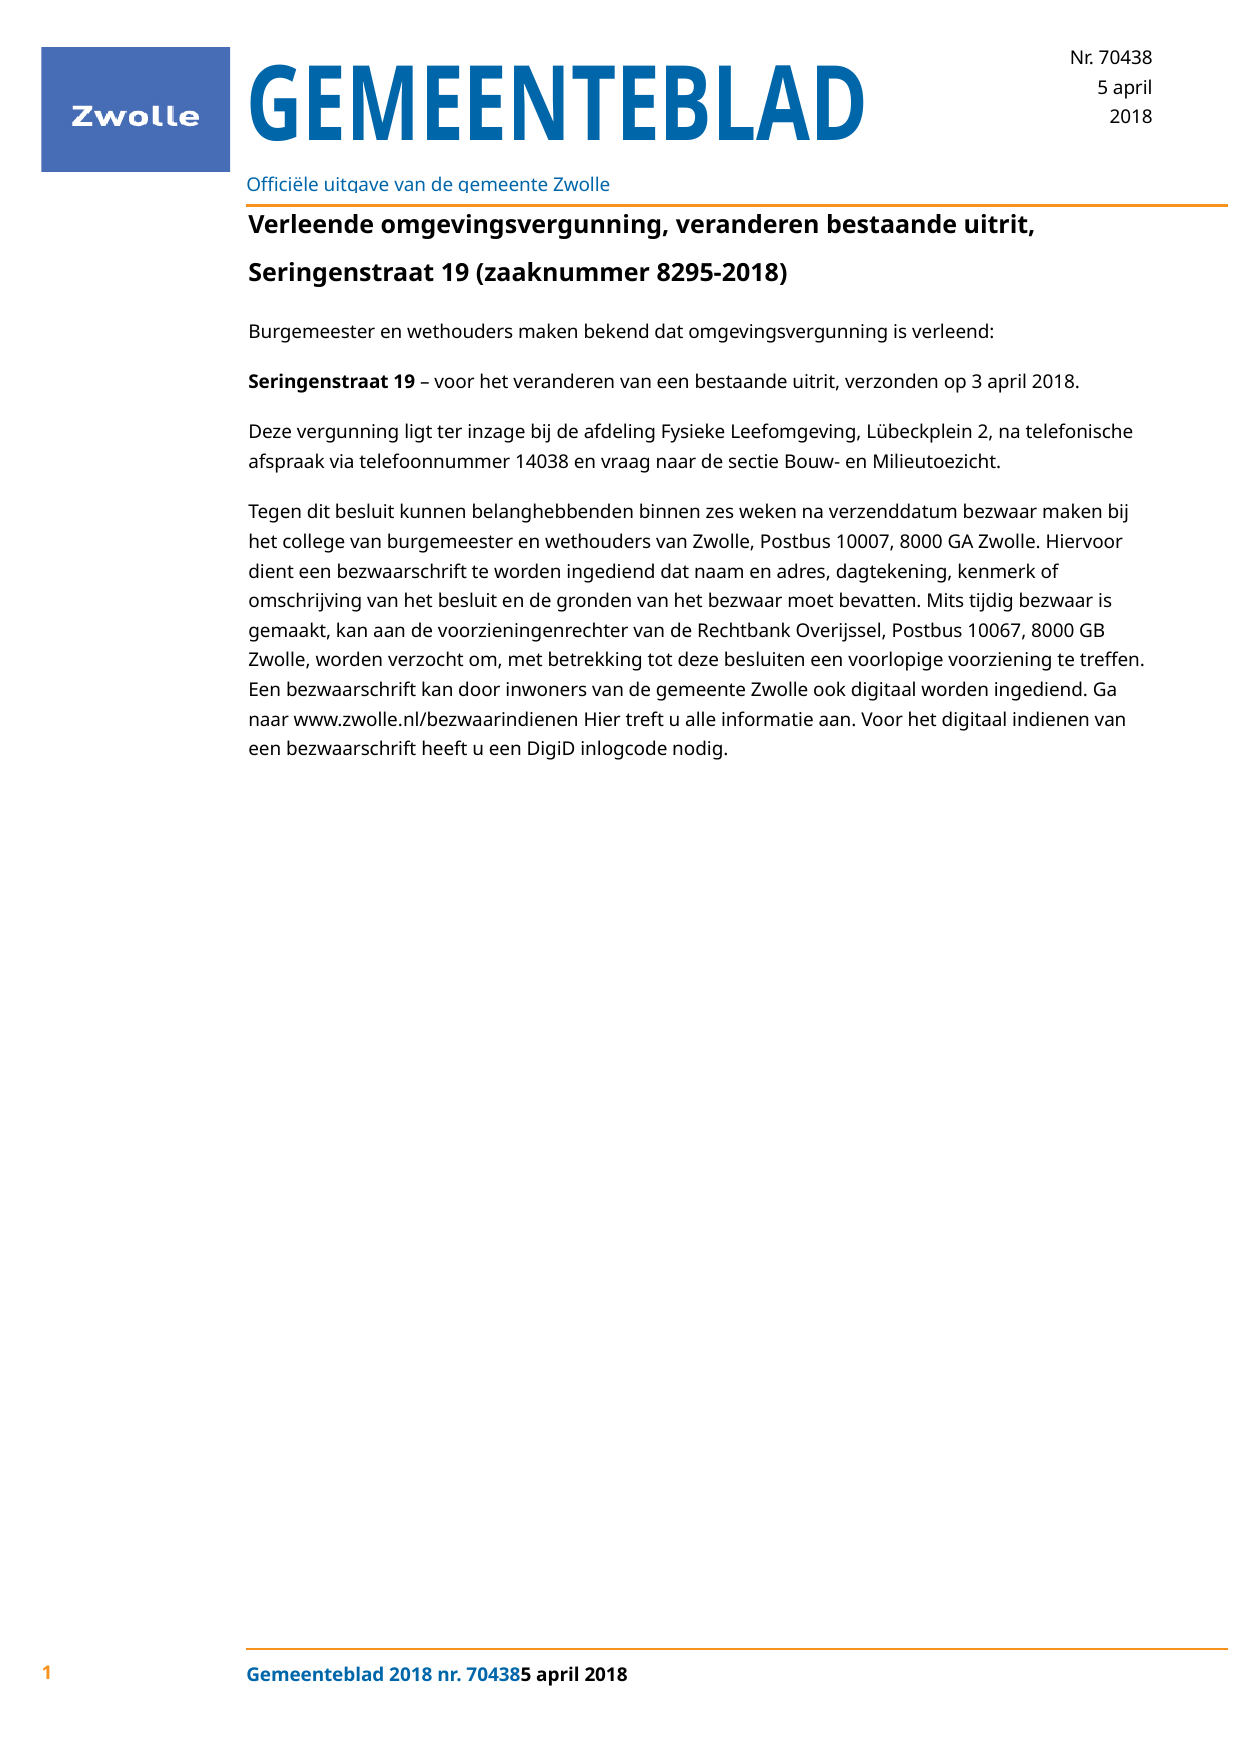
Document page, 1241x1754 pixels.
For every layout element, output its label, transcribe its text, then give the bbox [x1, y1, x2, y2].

text Burgemeester en wethouders maken bekend dat omgevingsvergunning is verleend: [248, 318, 1152, 344]
text Tegen dit besluit kunnen belanghebbenden binnen zes weken na verzenddatum bezwaar maken bij het college van burgemeester en wethouders van Zwolle, Postbus 10007, 8000 GA Zwolle. Hiervoor dient een bezwaarschrift te worden ingediend dat naam en adres, dagtekening, kenmerk of omschrijving van het besluit en de gronden van het bezwaar moet bevatten. Mits tijdig bezwaar is gemaakt, kan aan de voorzieningenrechter van de Rechtbank Overijssel, Postbus 10067, 8000 GB Zwolle, worden verzocht om, met betrekking tot deze besluiten een voorlopige voorziening te treffen. Een bezwaarschrift kan door inwoners van de gemeente Zwolle ook digitaal worden ingediend. Ga naar www.zwolle.nl/bezwaarindienen Hier treft u alle informatie aan. Voor het digitaal indienen van een bezwaarschrift heeft u een DigiD inlogcode nodig. [248, 499, 1152, 761]
text Seringenstraat 19 – voor het veranderen van een bestaande uitrit, verzonden op 3 april 2018. [248, 368, 1152, 394]
picture [41, 47, 231, 172]
text Verleende omgevingsvergunning, veranderen bestaande uitrit, Seringenstraat 19 (zaaknummer 8295-2018) [248, 207, 1152, 288]
text Deze vergunning ligt ter inzage bij de afdeling Fysieke Leefomgeving, Lübeckplein 2, na telefonische afspraak via telefoonnummer 14038 en vraag naar de sectie Bouw- en Milieutoezicht. [248, 419, 1152, 474]
